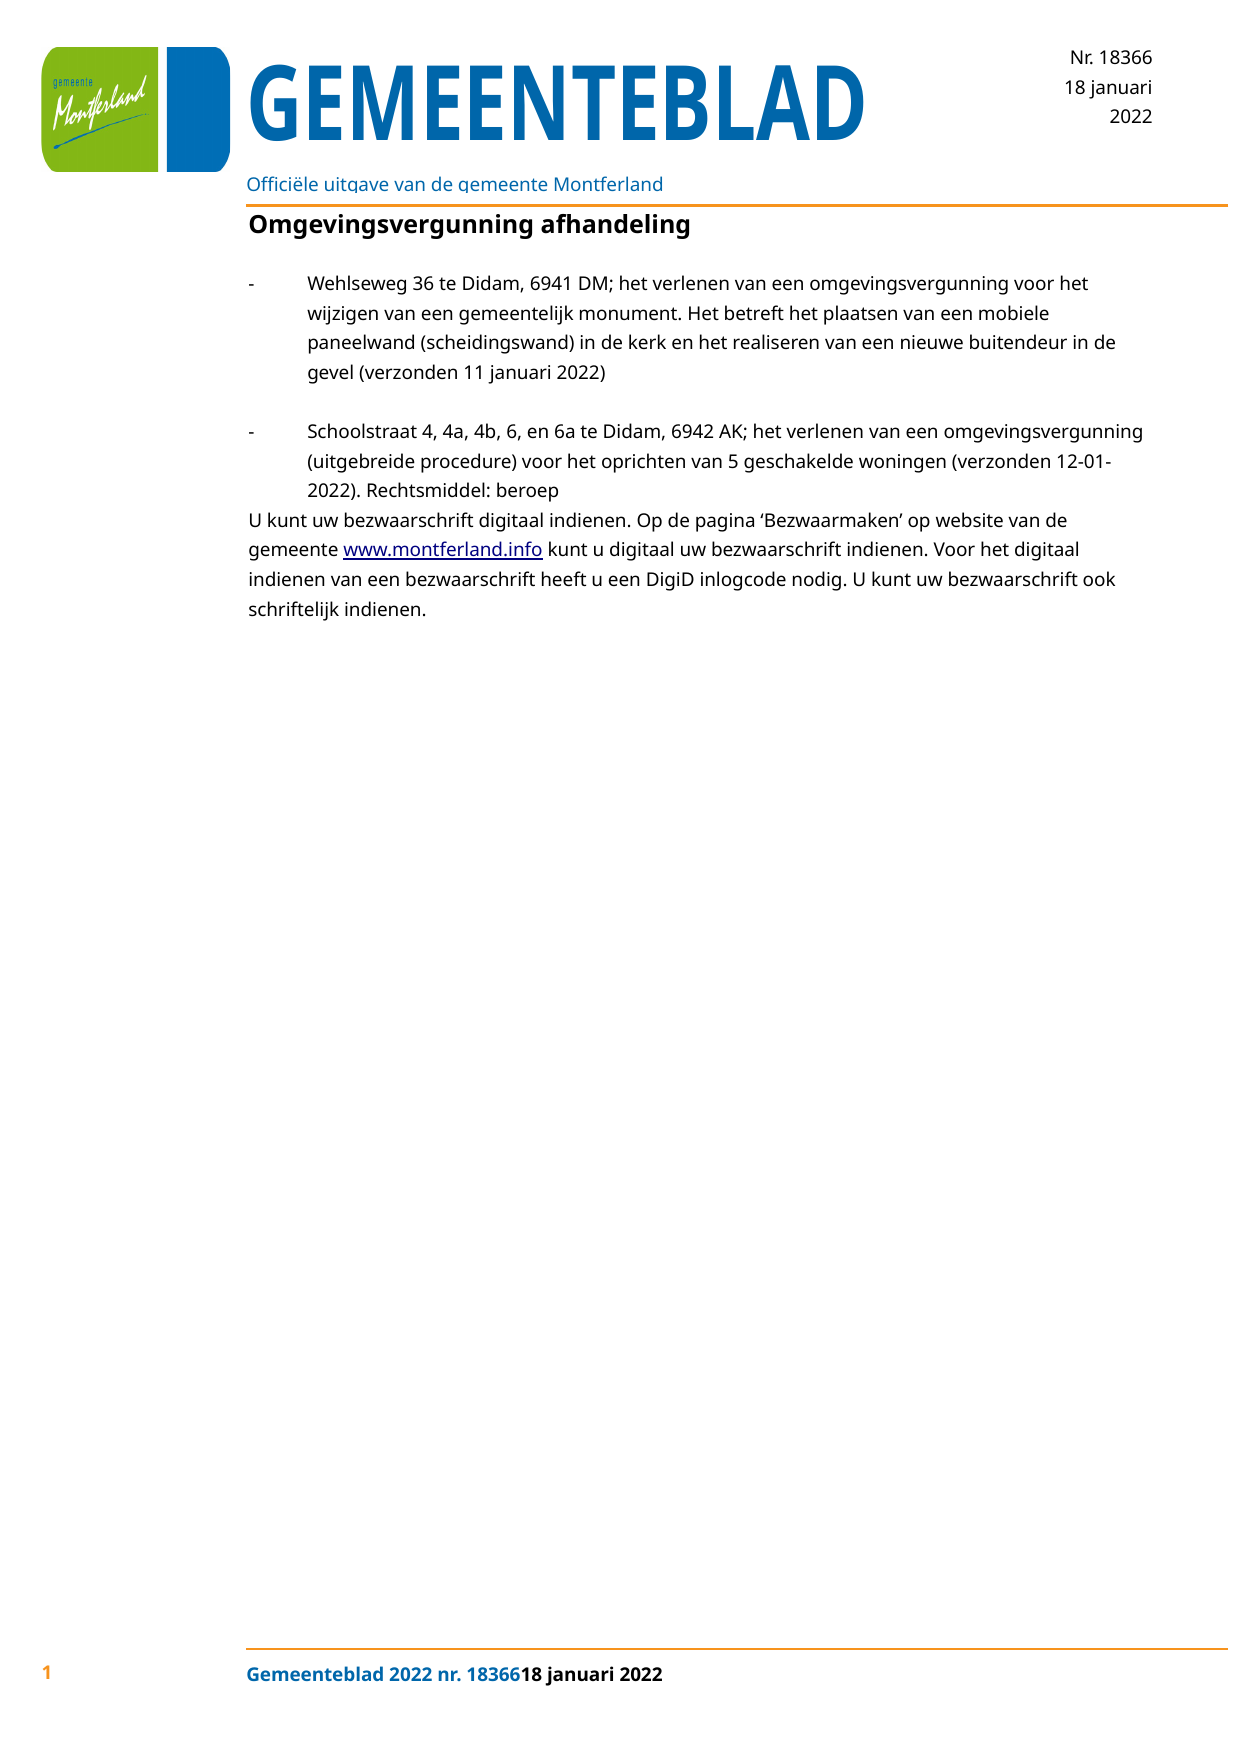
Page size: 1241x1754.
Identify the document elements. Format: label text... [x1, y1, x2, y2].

picture [41, 47, 231, 172]
text Omgevingsvergunning afhandeling [248, 207, 1152, 241]
list Schoolstraat 4, 4a, 4b, 6, en 6a te Didam, 6942 AK; het verlenen van een omgevingsvergunning (uitgebreide procedure) voor het oprichten van 5 geschakelde woningen (verzonden 12-01-2022). Rechtsmiddel: beroep [248, 418, 1152, 503]
list Wehlseweg 36 te Didam, 6941 DM; het verlenen van een omgevingsvergunning voor het wijzigen van een gemeentelijk monument. Het betreft het plaatsen van een mobiele paneelwand (scheidingswand) in de kerk en het realiseren van een nieuwe buitendeur in de gevel (verzonden 11 januari 2022) [248, 270, 1152, 385]
text U kunt uw bezwaarschrift digitaal indienen. Op de pagina ‘Bezwaarmaken’ op website van de gemeente www.montferland.info kunt u digitaal uw bezwaarschrift indienen. Voor het digitaal indienen van een bezwaarschrift heeft u een DigiD inlogcode nodig. U kunt uw bezwaarschrift ook schriftelijk indienen. [248, 507, 1152, 621]
